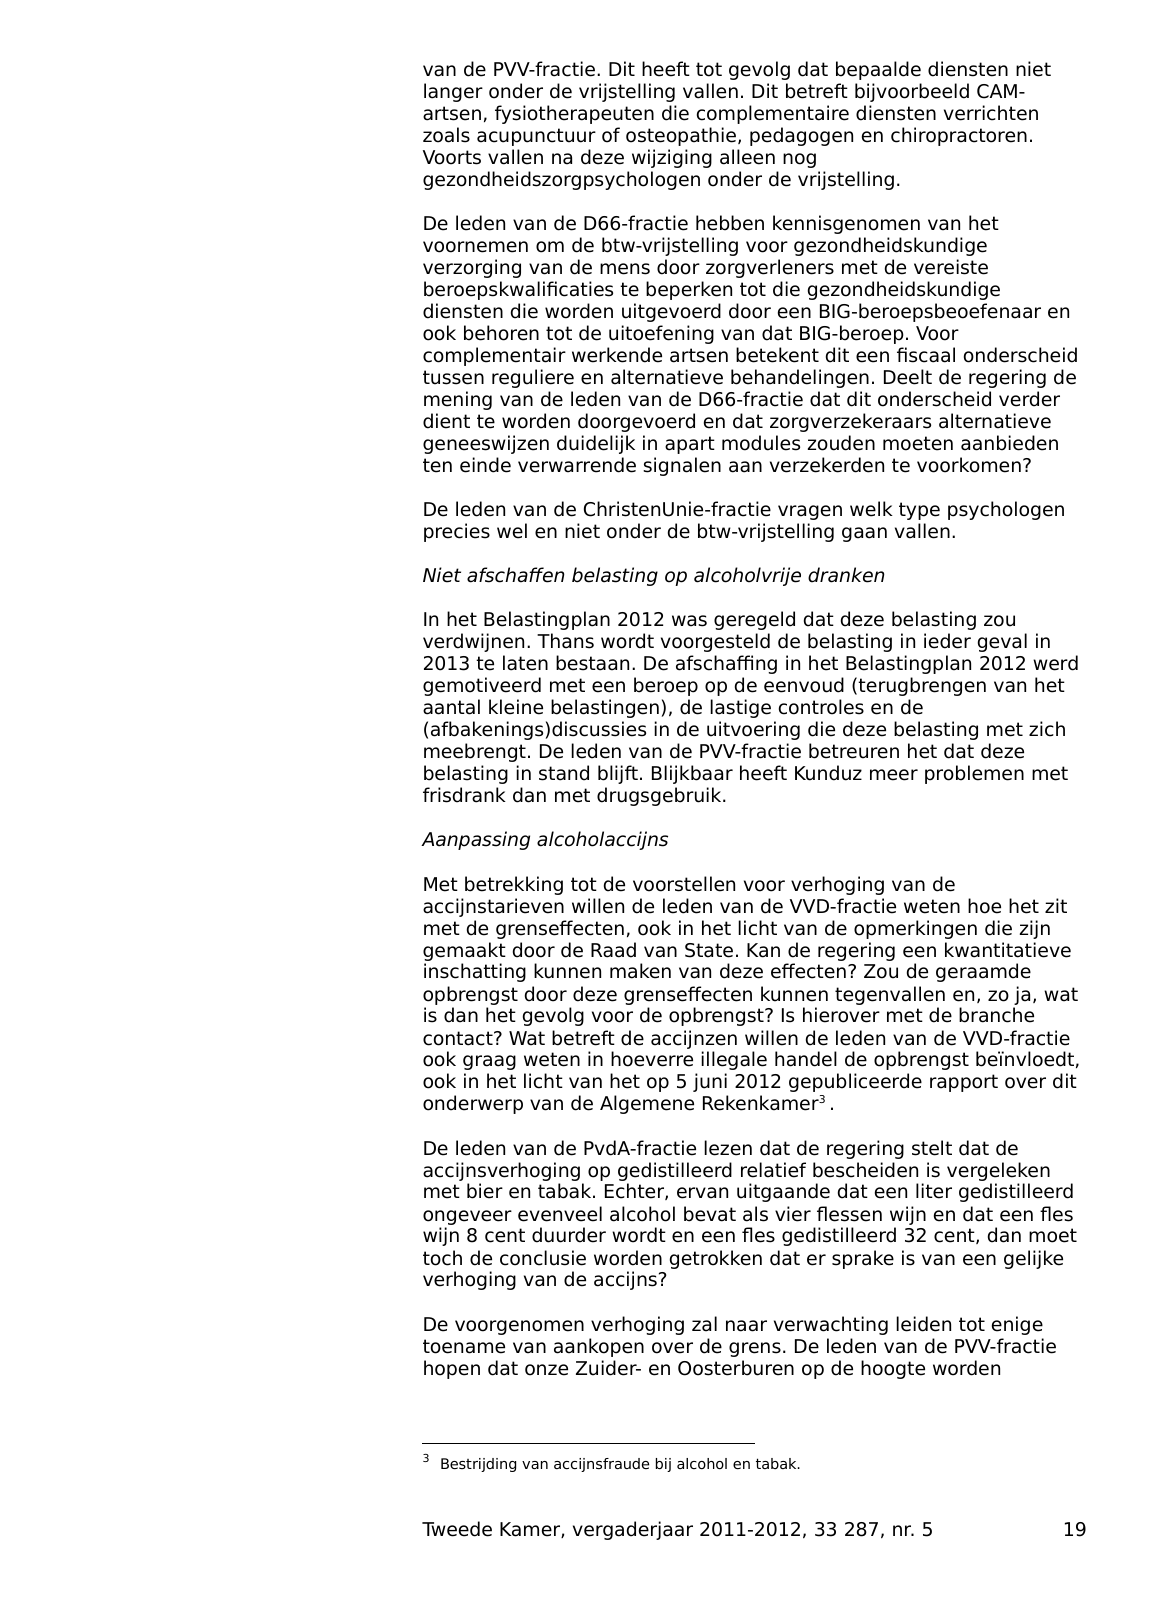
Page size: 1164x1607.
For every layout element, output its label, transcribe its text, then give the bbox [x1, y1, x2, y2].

text In het Belastingplan 2012 was geregeld dat deze belasting zou verdwijnen. Thans wordt voorgesteld de belasting in ieder geval in 2013 te laten bestaan. De afschaffing in het Belastingplan 2012 werd gemotiveerd met een beroep op de eenvoud (terugbrengen van het aantal kleine belastingen), de lastige controles en de (afbakenings)discussies in de uitvoering die deze belasting met zich meebrengt. De leden van de PVV-fractie betreuren het dat deze belasting in stand blijft. Blijkbaar heeft Kunduz meer problemen met frisdrank dan met drugsgebruik. [422, 609, 1087, 807]
text De leden van de D66-fractie hebben kennisgenomen van het voornemen om de btw-vrijstelling voor gezondheidskundige verzorging van de mens door zorgverleners met de vereiste beroepskwalificaties te beperken tot die gezondheidskundige diensten die worden uitgevoerd door een BIG-beroepsbeoefenaar en ook behoren tot de uitoefening van dat BIG-beroep. Voor complementair werkende artsen betekent dit een fiscaal onderscheid tussen reguliere en alternatieve behandelingen. Deelt de regering de mening van de leden van de D66-fractie dat dit onderscheid verder dient te worden doorgevoerd en dat zorgverzekeraars alternatieve geneeswijzen duidelijk in apart modules zouden moeten aanbieden ten einde verwarrende signalen aan verzekerden te voorkomen? [422, 213, 1087, 477]
text De leden van de PvdA-fractie lezen dat de regering stelt dat de accijnsverhoging op gedistilleerd relatief bescheiden is vergeleken met bier en tabak. Echter, ervan uitgaande dat een liter gedistilleerd ongeveer evenveel alcohol bevat als vier flessen wijn en dat een fles wijn 8 cent duurder wordt en een fles gedistilleerd 32 cent, dan moet toch de conclusie worden getrokken dat er sprake is van een gelijke verhoging van de accijns? [422, 1137, 1087, 1291]
text De voorgenomen verhoging zal naar verwachting leiden tot enige toename van aankopen over de grens. De leden van de PVV-fractie hopen dat onze Zuider- en Oosterburen op de hoogte worden [422, 1313, 1087, 1379]
text van de PVV-fractie. Dit heeft tot gevolg dat bepaalde diensten niet langer onder de vrijstelling vallen. Dit betreft bijvoorbeeld CAM-artsen, fysiotherapeuten die complementaire diensten verrichten zoals acupunctuur of osteopathie, pedagogen en chiropractoren. Voorts vallen na deze wijziging alleen nog gezondheidszorgpsychologen onder de vrijstelling. [422, 59, 1087, 191]
text De leden van de ChristenUnie-fractie vragen welk type psychologen precies wel en niet onder de btw-vrijstelling gaan vallen. [422, 499, 1087, 543]
subtitle Aanpassing alcoholaccijns [422, 829, 1087, 851]
text Bestrijding van accijnsfraude bij alcohol en tabak. [422, 1452, 1087, 1474]
text Met betrekking tot de voorstellen voor verhoging van de accijnstarieven willen de leden van de VVD-fractie weten hoe het zit met de grenseffecten, ook in het licht van de opmerkingen die zijn gemaakt door de Raad van State. Kan de regering een kwantitatieve inschatting kunnen maken van deze effecten? Zou de geraamde opbrengst door deze grenseffecten kunnen tegenvallen en, zo ja, wat is dan het gevolg voor de opbrengst? Is hierover met de branche contact? Wat betreft de accijnzen willen de leden van de VVD-fractie ook graag weten in hoeverre illegale handel de opbrengst beïnvloedt, ook in het licht van het op 5 juni 2012 gepubliceerde rapport over dit onderwerp van de Algemene Rekenkamer. [422, 873, 1087, 1115]
subtitle Niet afschaffen belasting op alcoholvrije dranken [422, 565, 1087, 587]
